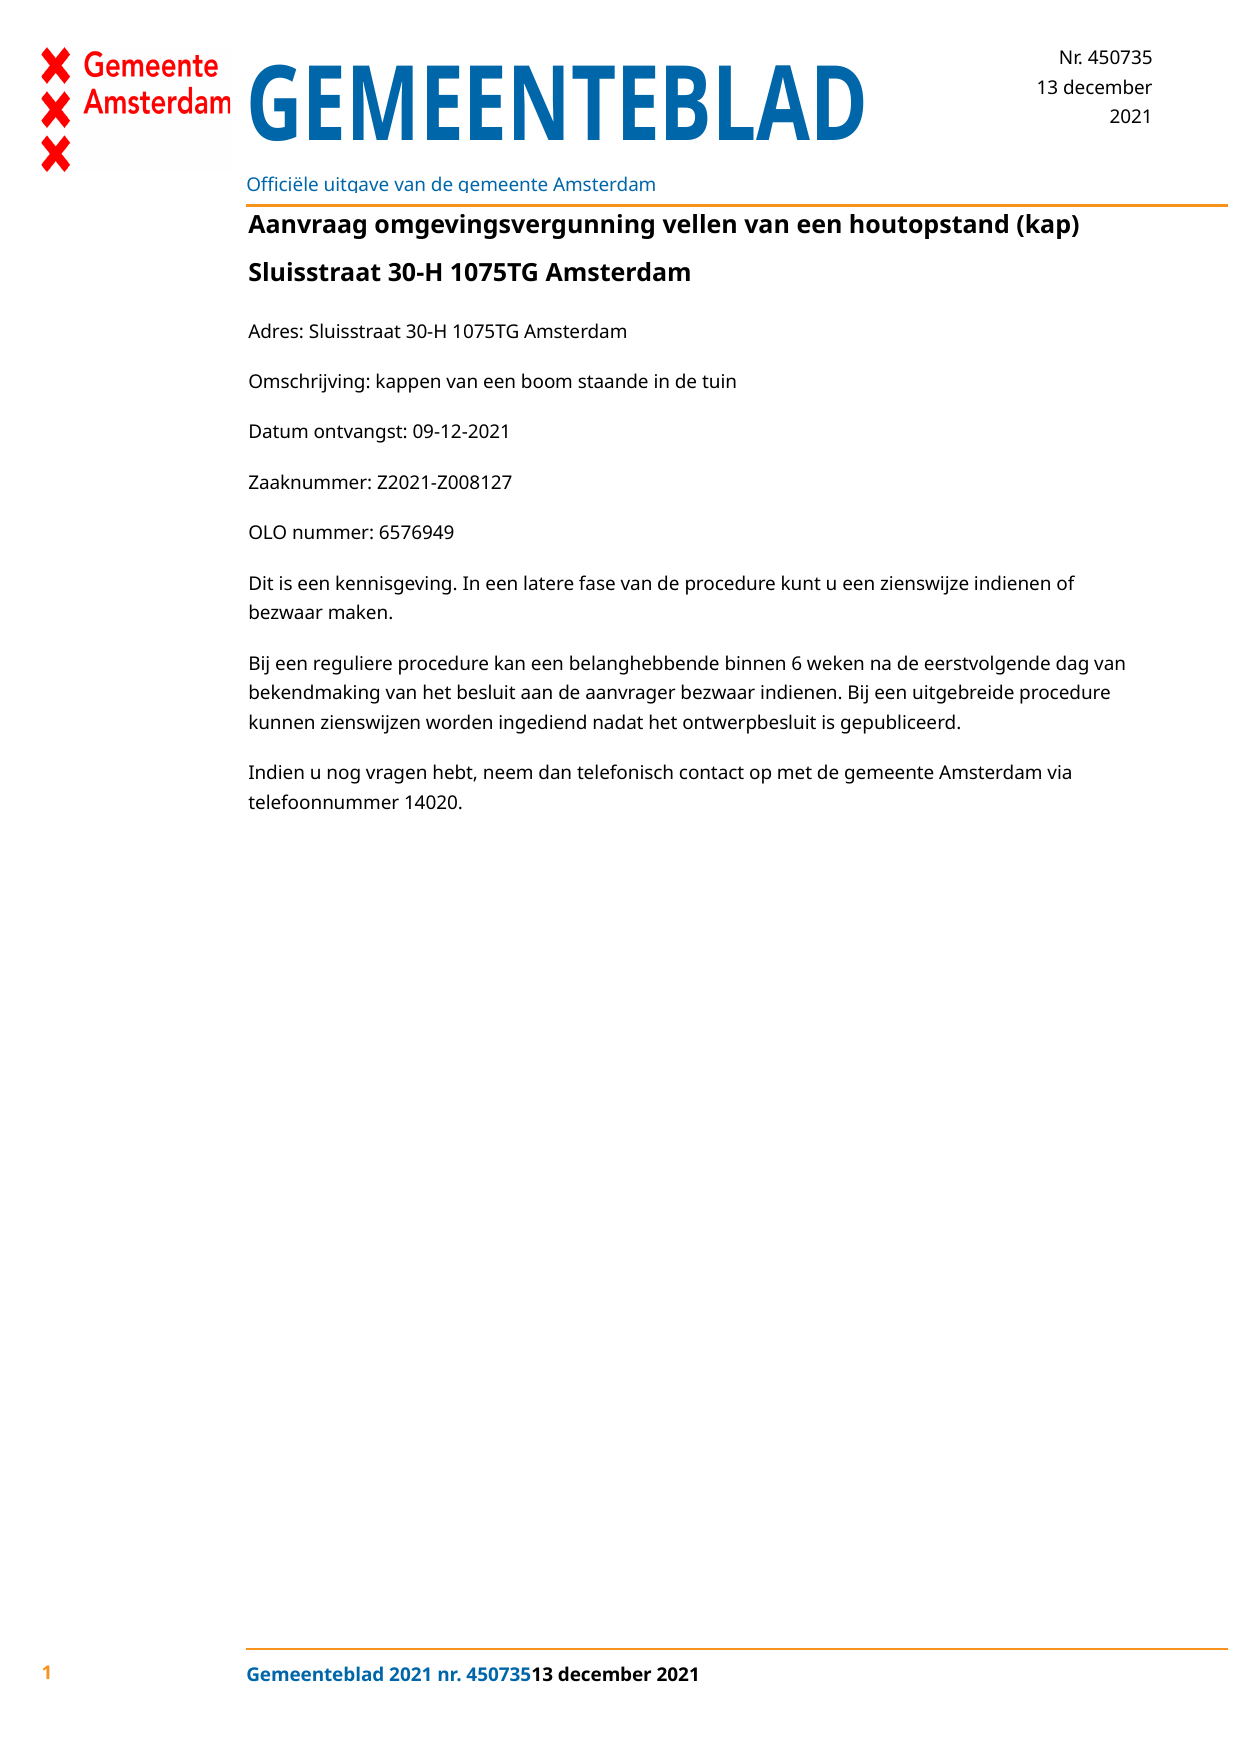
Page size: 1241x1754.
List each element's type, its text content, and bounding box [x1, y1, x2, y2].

text Datum ontvangst: 09-12-2021 [248, 419, 1152, 444]
text Omschrijving: kappen van een boom staande in de tuin [248, 368, 1152, 394]
text Aanvraag omgevingsvergunning vellen van een houtopstand (kap) Sluisstraat 30-H 1075TG Amsterdam [248, 207, 1152, 288]
text OLO nummer: 6576949 [248, 519, 1152, 545]
text Zaaknummer: Z2021-Z008127 [248, 469, 1152, 495]
text Indien u nog vragen hebt, neem dan telefonisch contact op met de gemeente Amsterdam via telefoonnummer 14020. [248, 759, 1152, 815]
text Dit is een kennisgeving. In een latere fase van de procedure kunt u een zienswijze indienen of bezwaar maken. [248, 570, 1152, 625]
text Bij een reguliere procedure kan een belanghebbende binnen 6 weken na de eerstvolgende dag van bekendmaking van het besluit aan de aanvrager bezwaar indienen. Bij een uitgebreide procedure kunnen zienswijzen worden ingediend nadat het ontwerpbesluit is gepubliceerd. [248, 650, 1152, 735]
text Adres: Sluisstraat 30-H 1075TG Amsterdam [248, 318, 1152, 344]
picture [41, 47, 231, 172]
